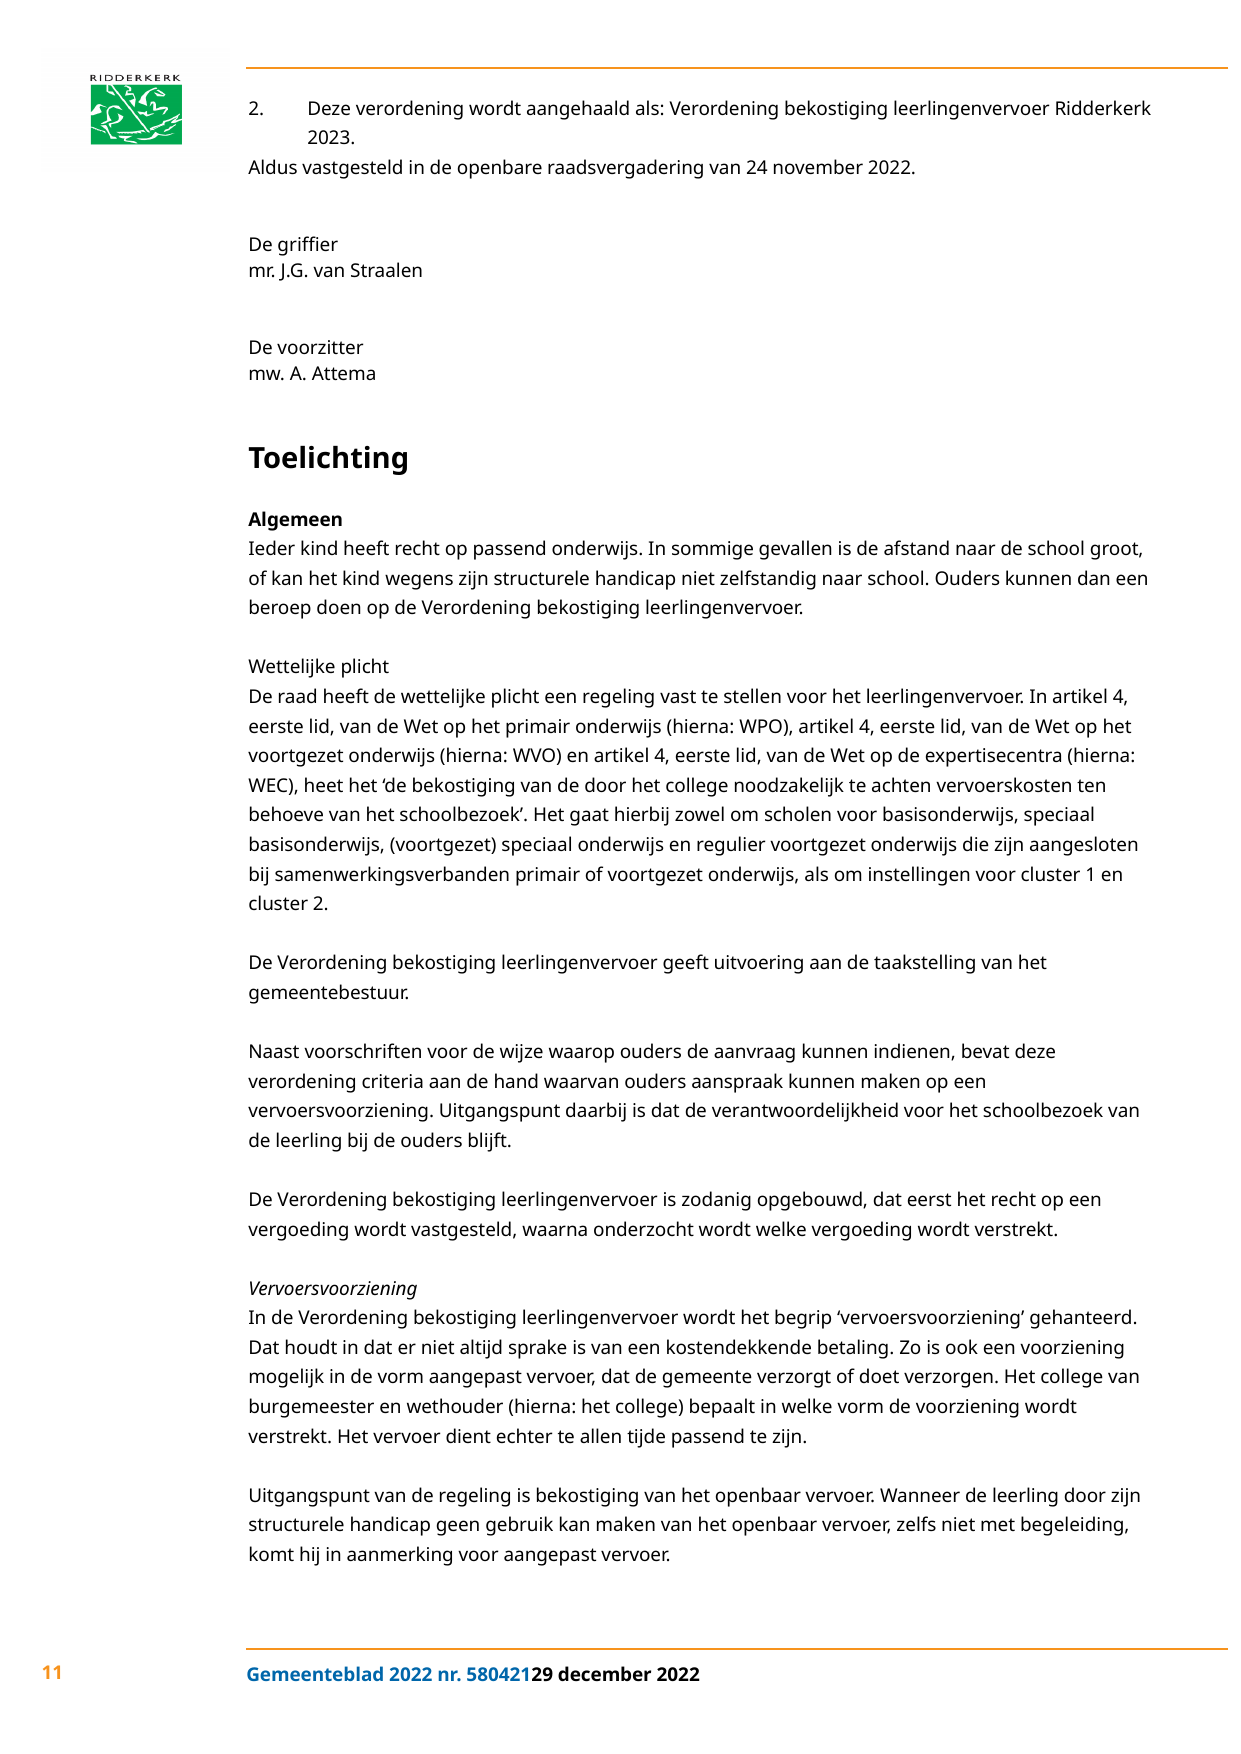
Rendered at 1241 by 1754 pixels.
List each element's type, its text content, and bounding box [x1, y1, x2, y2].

text Aldus vastgesteld in de openbare raadsvergadering van 24 november 2022. [248, 154, 1152, 180]
text In de Verordening bekostiging leerlingenvervoer wordt het begrip ‘vervoersvoorziening’ gehanteerd. Dat houdt in dat er niet altijd sprake is van een kostendekkende betaling. Zo is ook een voorziening mogelijk in de vorm aangepast vervoer, dat de gemeente verzorgt of doet verzorgen. Het college van burgemeester en wethouder (hierna: het college) bepaalt in welke vorm de voorziening wordt verstrekt. Het vervoer dient echter te allen tijde passend te zijn. [248, 1304, 1152, 1449]
text Vervoersvoorziening [248, 1275, 1152, 1301]
text mr. J.G. van Straalen [248, 257, 1152, 283]
text Wettelijke plicht [248, 654, 1152, 679]
text De Verordening bekostiging leerlingenvervoer is zodanig opgebouwd, dat eerst het recht op een vergoeding wordt vastgesteld, waarna onderzocht wordt welke vergoeding wordt verstrekt. [248, 1186, 1152, 1242]
text Ieder kind heeft recht op passend onderwijs. In sommige gevallen is de afstand naar de school groot, of kan het kind wegens zijn structurele handicap niet zelfstandig naar school. Ouders kunnen dan een beroep doen op de Verordening bekostiging leerlingenvervoer. [248, 535, 1152, 620]
text Naast voorschriften voor de wijze waarop ouders de aanvraag kunnen indienen, bevat deze verordening criteria aan de hand waarvan ouders aanspraak kunnen maken op een [248, 1038, 1152, 1094]
text De raad heeft de wettelijke plicht een regeling vast te stellen voor het leerlingenvervoer. In artikel 4, eerste lid, van de Wet op het primair onderwijs (hierna: WPO), artikel 4, eerste lid, van de Wet op het voortgezet onderwijs (hierna: WVO) en artikel 4, eerste lid, van de Wet op de expertisecentra (hierna: WEC), heet het ‘de bekostiging van de door het college noodzakelijk te achten vervoerskosten ten behoeve van het schoolbezoek’. Het gaat hierbij zowel om scholen voor basisonderwijs, speciaal basisonderwijs, (voortgezet) speciaal onderwijs en regulier voortgezet onderwijs die zijn aangesloten bij samenwerkingsverbanden primair of voortgezet onderwijs, als om instellingen voor cluster 1 en cluster 2. [248, 683, 1152, 916]
picture [41, 47, 231, 172]
text Toelichting [248, 437, 1152, 477]
text De voorzitter [248, 334, 1152, 360]
text Uitgangspunt van de regeling is bekostiging van het openbaar vervoer. Wanneer de leerling door zijn structurele handicap geen gebruik kan maken van het openbaar vervoer, zelfs niet met begeleiding, komt hij in aanmerking voor aangepast vervoer. [248, 1482, 1152, 1567]
text mw. A. Attema [248, 360, 1152, 386]
text De griffier [248, 231, 1152, 257]
text vervoersvoorziening. Uitgangspunt daarbij is dat de verantwoordelijkheid voor het schoolbezoek van de leerling bij de ouders blijft. [248, 1097, 1152, 1153]
text Algemeen [248, 506, 1152, 532]
text De Verordening bekostiging leerlingenvervoer geeft uitvoering aan de taakstelling van het gemeentebestuur. [248, 949, 1152, 1005]
list Deze verordening wordt aangehaald als: Verordening bekostiging leerlingenvervoer Ridderkerk 2023. [248, 95, 1152, 150]
